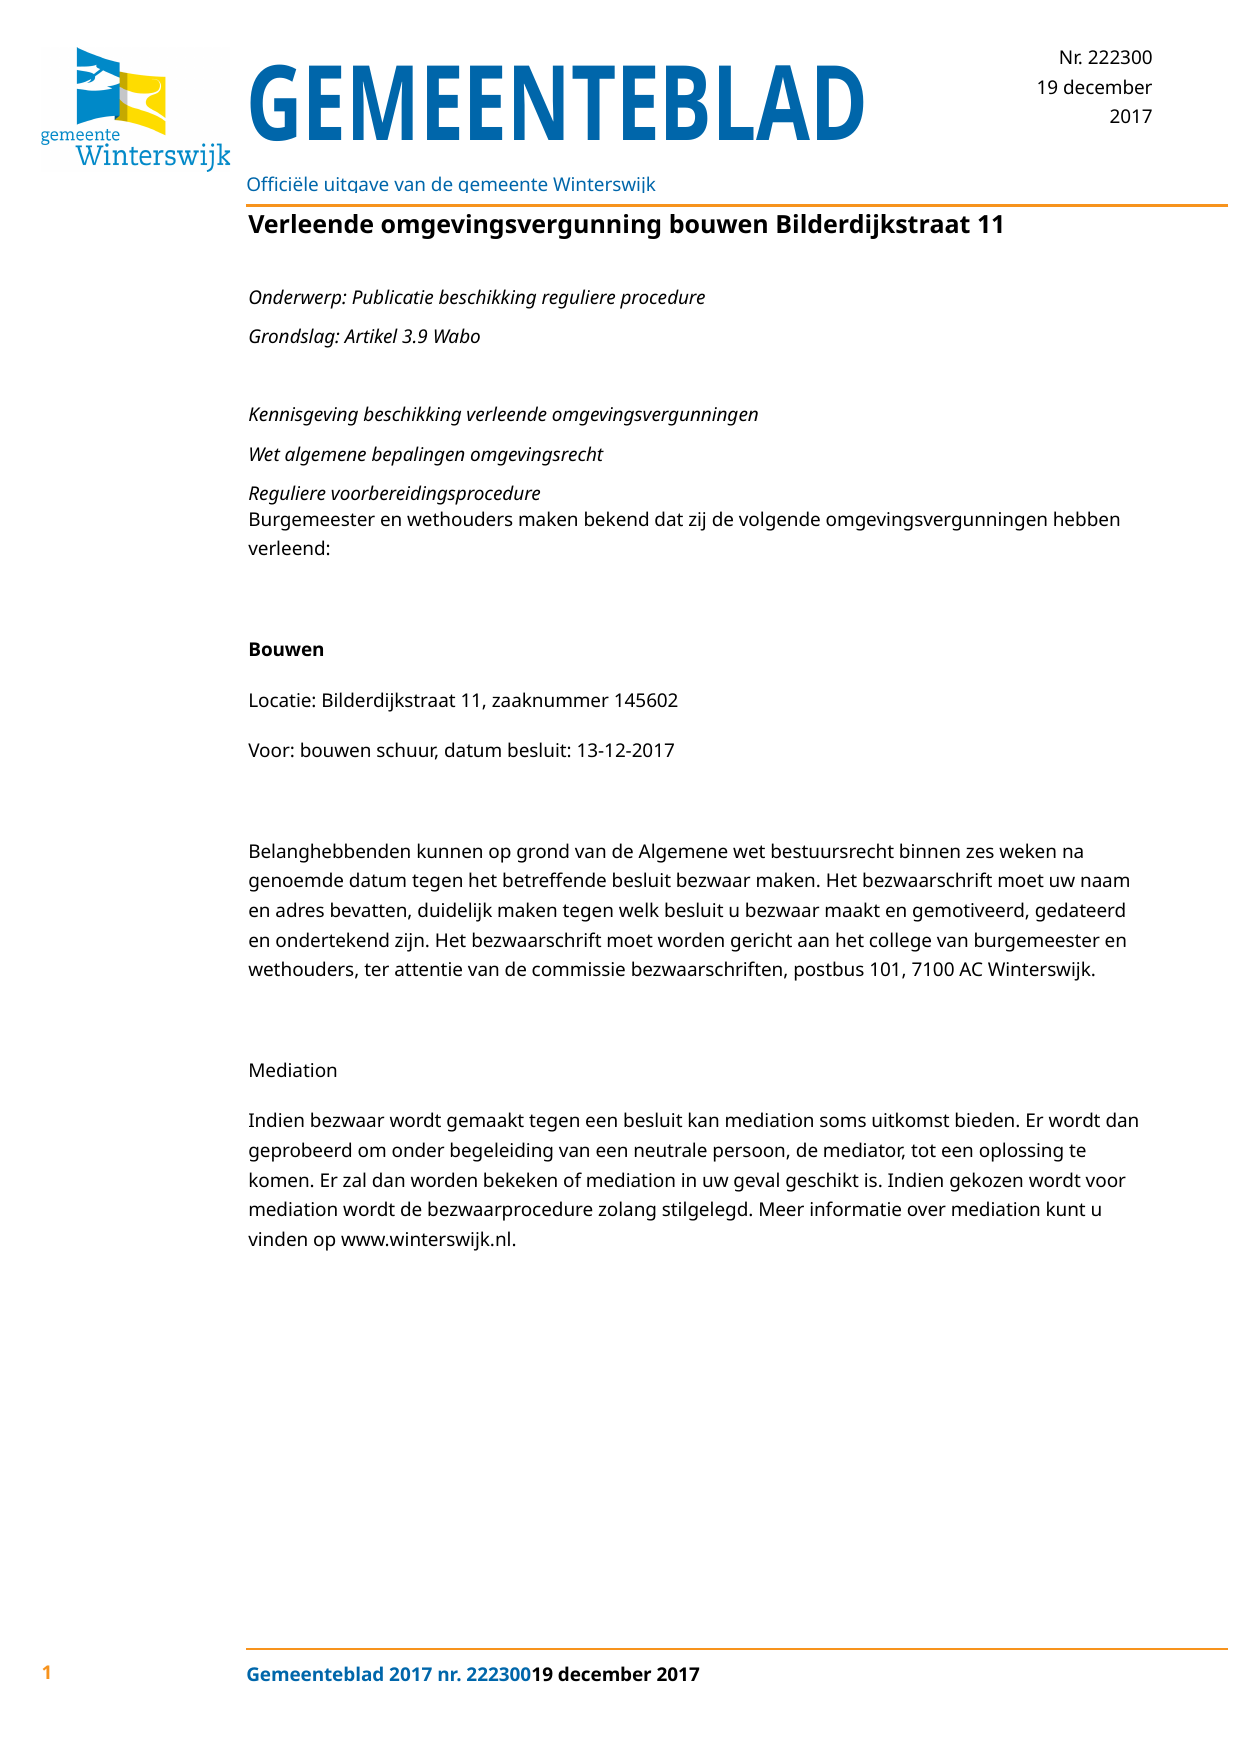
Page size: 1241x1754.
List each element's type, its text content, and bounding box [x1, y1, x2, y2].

text Burgemeester en wethouders maken bekend dat zij de volgende omgevingsvergunningen hebben verleend: [248, 506, 1152, 561]
text Wet algemene bepalingen omgevingsrecht [248, 441, 1152, 467]
text Grondslag: Artikel 3.9 Wabo [248, 323, 1152, 349]
text Reguliere voorbereidingsprocedure [248, 480, 1152, 506]
text Voor: bouwen schuur, datum besluit: 13-12-2017 [248, 737, 1152, 763]
picture [41, 47, 231, 172]
text Verleende omgevingsvergunning bouwen Bilderdijkstraat 11 [248, 207, 1152, 241]
picture [225, 153, 231, 162]
text Locatie: Bilderdijkstraat 11, zaaknummer 145602 [248, 687, 1152, 712]
text Onderwerp: Publicatie beschikking reguliere procedure [248, 284, 1152, 309]
text Belanghebbenden kunnen op grond van de Algemene wet bestuursrecht binnen zes weken na genoemde datum tegen het betreffende besluit bezwaar maken. Het bezwaarschrift moet uw naam en adres bevatten, duidelijk maken tegen welk besluit u bezwaar maakt en gemotiveerd, gedateerd en ondertekend zijn. Het bezwaarschrift moet worden gericht aan het college van burgemeester en wethouders, ter attentie van de commissie bezwaarschriften, postbus 101, 7100 AC Winterswijk. [248, 838, 1152, 982]
text Bouwen [248, 636, 1152, 662]
text Mediation [248, 1057, 1152, 1083]
text Indien bezwaar wordt gemaakt tegen een besluit kan mediation soms uitkomst bieden. Er wordt dan geprobeerd om onder begeleiding van een neutrale persoon, de mediator, tot een oplossing te komen. Er zal dan worden bekeken of mediation in uw geval geschikt is. Indien gekozen wordt voor mediation wordt de bezwaarprocedure zolang stilgelegd. Meer informatie over mediation kunt u vinden op www.winterswijk.nl. [248, 1108, 1152, 1252]
text Kennisgeving beschikking verleende omgevingsvergunningen [248, 402, 1152, 427]
